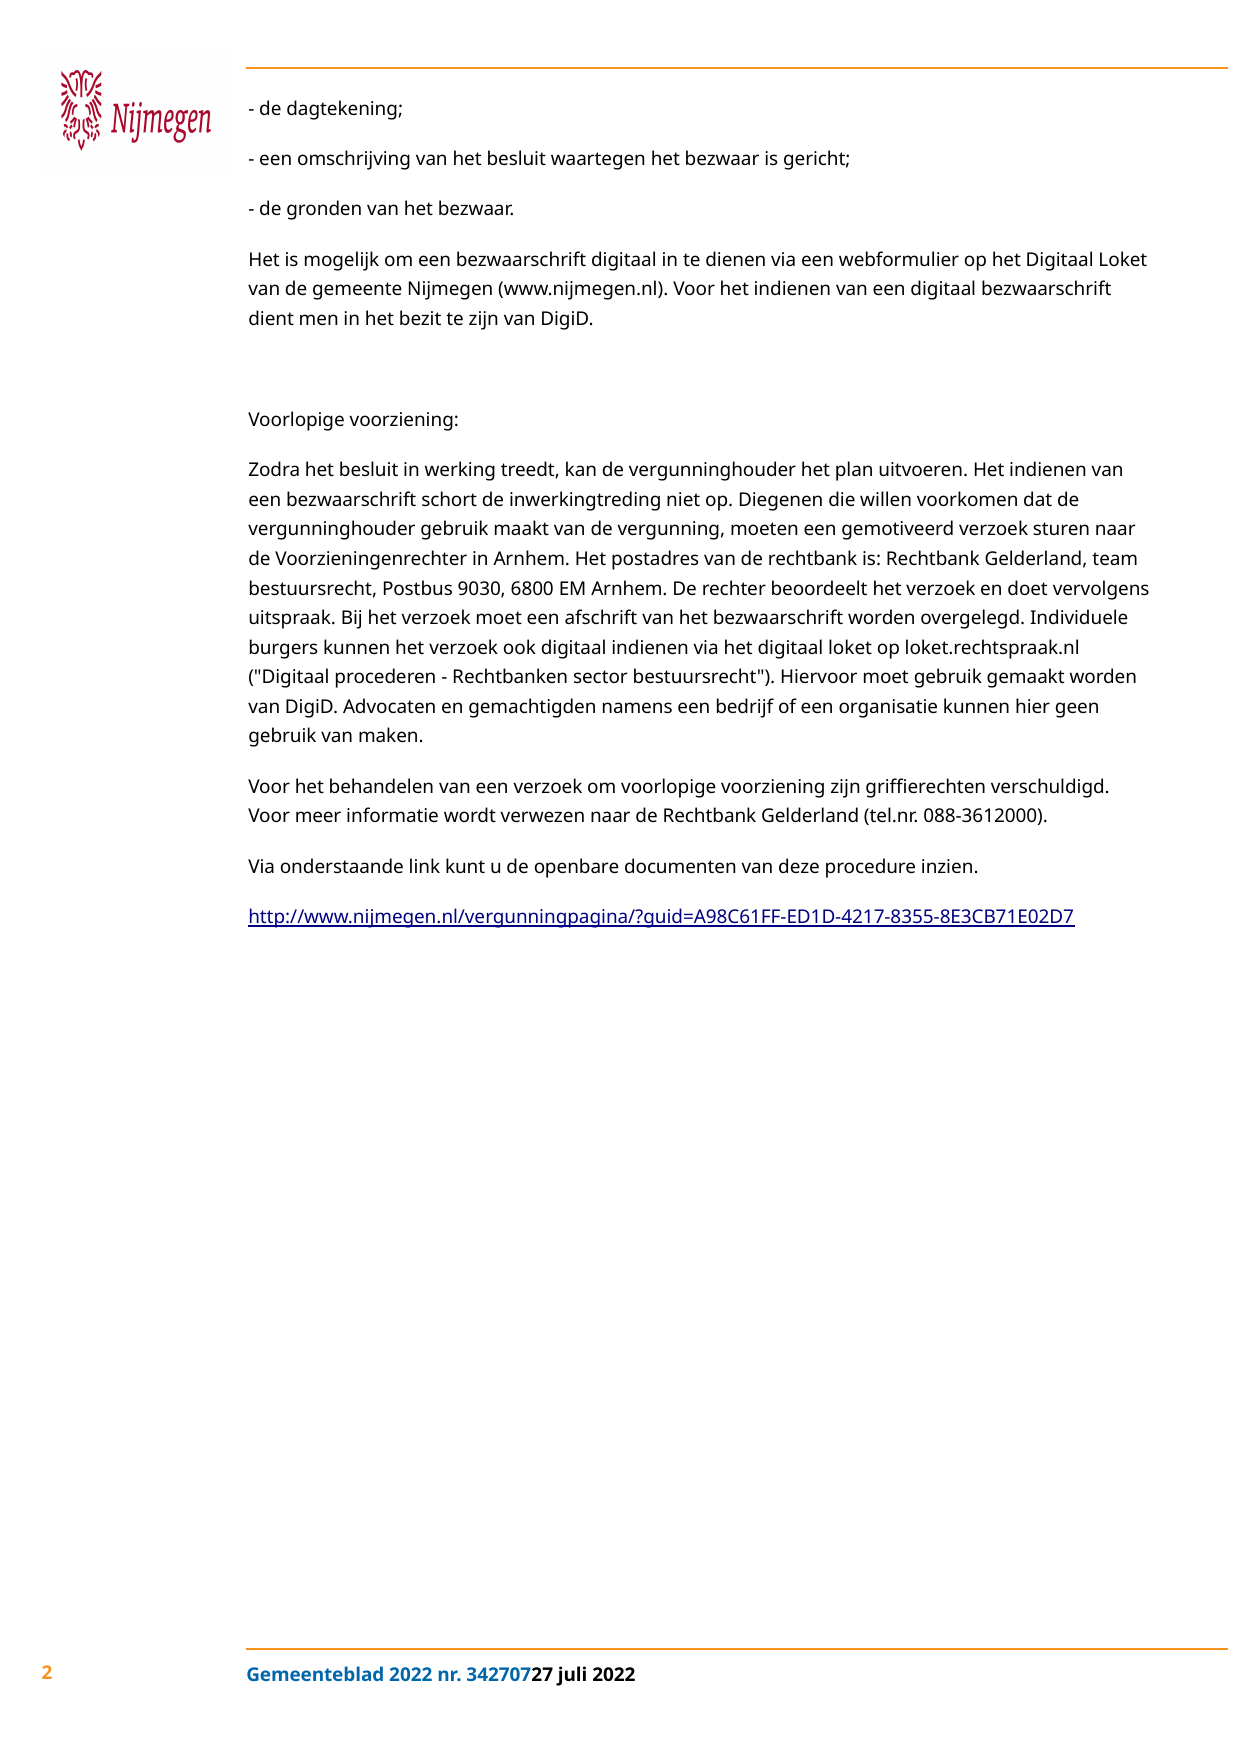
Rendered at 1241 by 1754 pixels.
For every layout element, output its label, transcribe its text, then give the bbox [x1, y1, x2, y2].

text - de gronden van het bezwaar. [248, 196, 1152, 221]
text http://www.nijmegen.nl/vergunningpagina/?guid=A98C61FF-ED1D-4217-8355-8E3CB71E02D7 [248, 903, 1152, 929]
text Via onderstaande link kunt u de openbare documenten van deze procedure inzien. [248, 853, 1152, 879]
text Zodra het besluit in werking treedt, kan de vergunninghouder het plan uitvoeren. Het indienen van een bezwaarschrift schort de inwerkingtreding niet op. Diegenen die willen voorkomen dat de vergunninghouder gebruik maakt van de vergunning, moeten een gemotiveerd verzoek sturen naar de Voorzieningenrechter in Arnhem. Het postadres van de rechtbank is: Rechtbank Gelderland, team bestuursrecht, Postbus 9030, 6800 EM Arnhem. De rechter beoordeelt het verzoek en doet vervolgens uitspraak. Bij het verzoek moet een afschrift van het bezwaarschrift worden overgelegd. Individuele burgers kunnen het verzoek ook digitaal indienen via het digitaal loket op loket.rechtspraak.nl ("Digitaal procederen - Rechtbanken sector bestuursrecht"). Hiervoor moet gebruik gemaakt worden van DigiD. Advocaten en gemachtigden namens een bedrijf of een organisatie kunnen hier geen gebruik van maken. [248, 456, 1152, 748]
text Voorlopige voorziening: [248, 406, 1152, 432]
text - een omschrijving van het besluit waartegen het bezwaar is gericht; [248, 145, 1152, 171]
picture [41, 47, 231, 172]
text Het is mogelijk om een bezwaarschrift digitaal in te dienen via een webformulier op het Digitaal Loket van de gemeente Nijmegen (www.nijmegen.nl). Voor het indienen van een digitaal bezwaarschrift dient men in het bezit te zijn van DigiD. [248, 246, 1152, 331]
text Voor het behandelen van een verzoek om voorlopige voorziening zijn griffierechten verschuldigd. Voor meer informatie wordt verwezen naar de Rechtbank Gelderland (tel.nr. 088-3612000). [248, 773, 1152, 828]
text - de dagtekening; [248, 95, 1152, 121]
